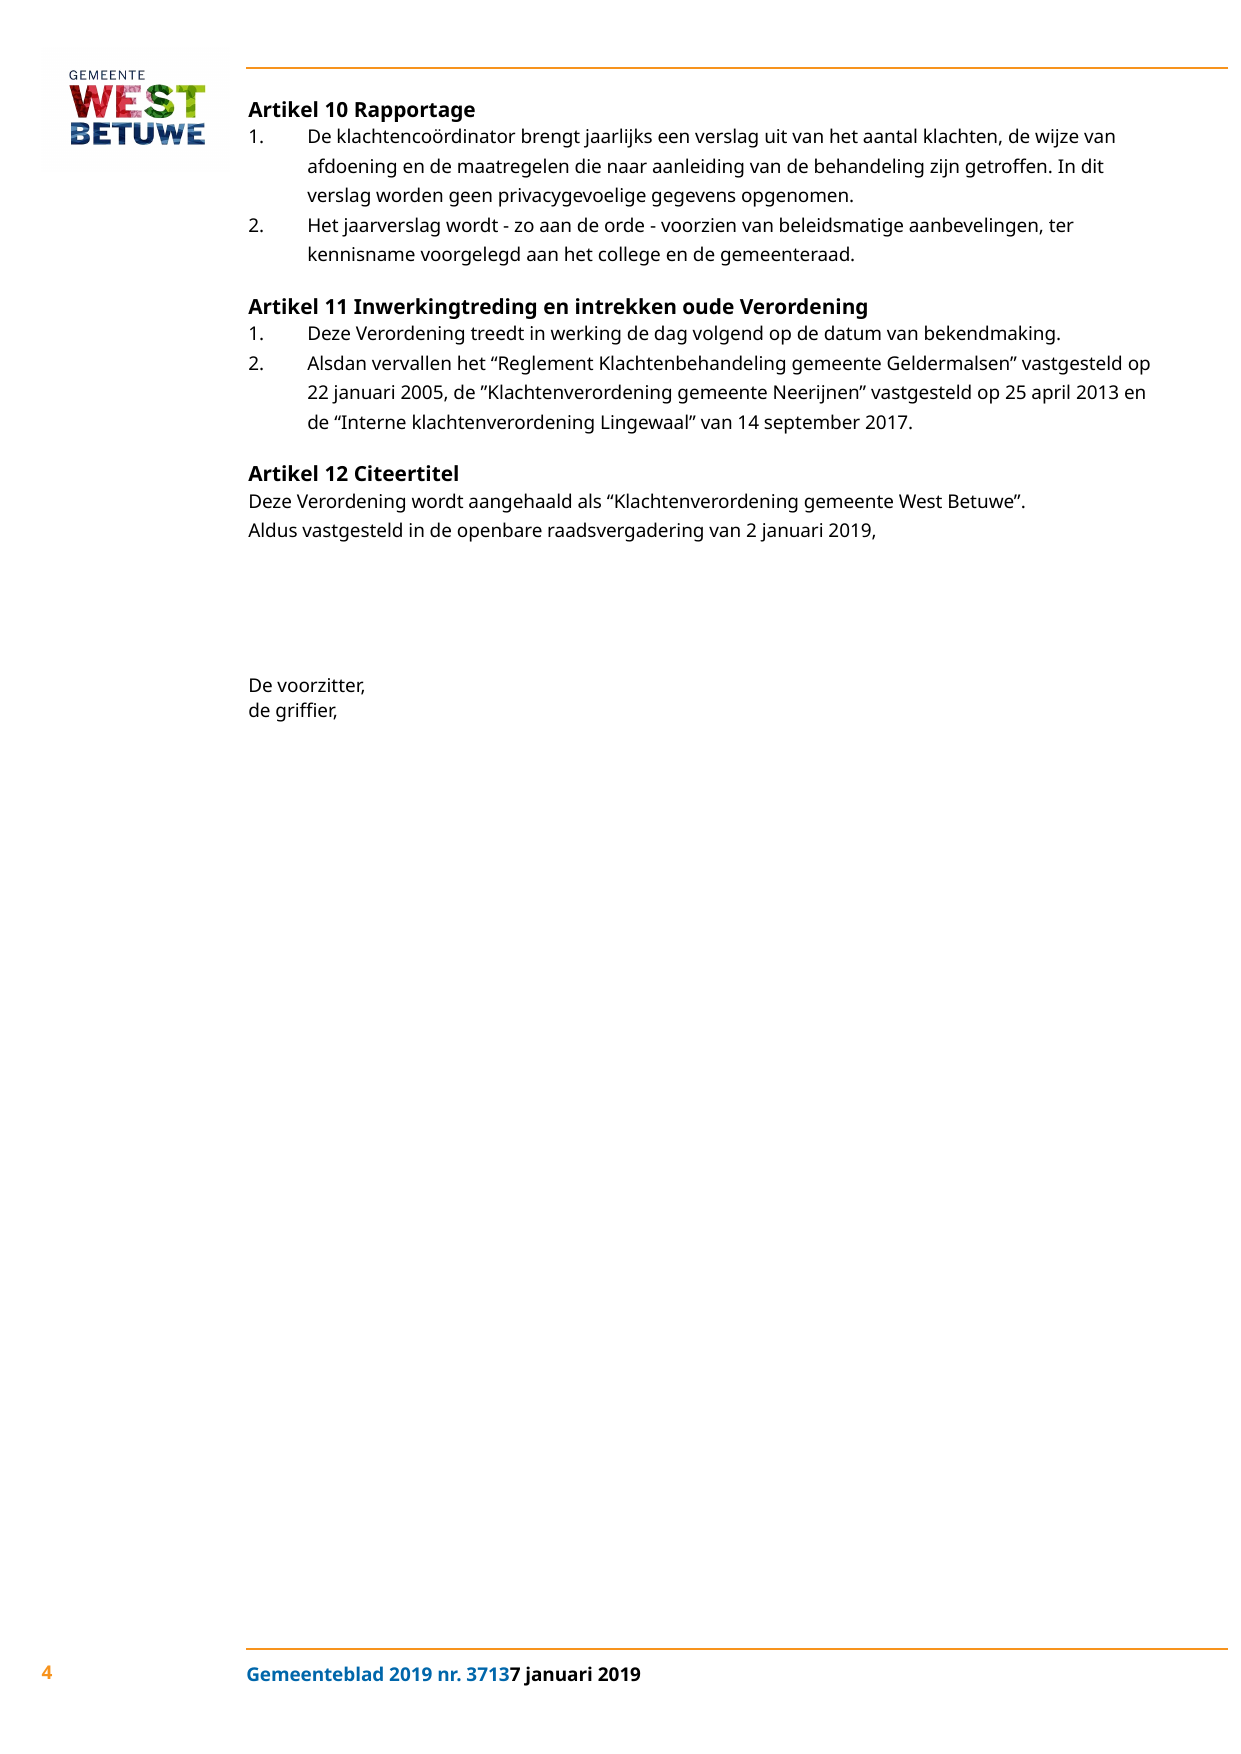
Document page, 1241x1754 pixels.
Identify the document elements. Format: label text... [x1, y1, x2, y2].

list Het jaarverslag wordt - zo aan de orde - voorzien van beleidsmatige aanbevelingen, ter kennisname voorgelegd aan het college en de gemeenteraad. [248, 212, 1152, 267]
text Artikel 12 Citeertitel [248, 459, 1152, 488]
text Aldus vastgesteld in de openbare raadsvergadering van 2 januari 2019, [248, 518, 1152, 543]
text Artikel 10 Rapportage [248, 95, 1152, 123]
picture [41, 47, 231, 172]
text De voorzitter, [248, 672, 1152, 698]
list Alsdan vervallen het “Reglement Klachtenbehandeling gemeente Geldermalsen” vastgesteld op 22 januari 2005, de ”Klachtenverordening gemeente Neerijnen” vastgesteld op 25 april 2013 en de “Interne klachtenverordening Lingewaal” van 14 september 2017. [248, 350, 1152, 435]
text Deze Verordening wordt aangehaald als “Klachtenverordening gemeente West Betuwe”. [248, 488, 1152, 514]
list Deze Verordening treedt in werking de dag volgend op de datum van bekendmaking. [248, 320, 1152, 346]
list De klachtencoördinator brengt jaarlijks een verslag uit van het aantal klachten, de wijze van afdoening en de maatregelen die naar aanleiding van de behandeling zijn getroffen. In dit verslag worden geen privacygevoelige gegevens opgenomen. [248, 123, 1152, 208]
text de griffier, [248, 698, 1152, 723]
text Artikel 11 Inwerkingtreding en intrekken oude Verordening [248, 292, 1152, 320]
